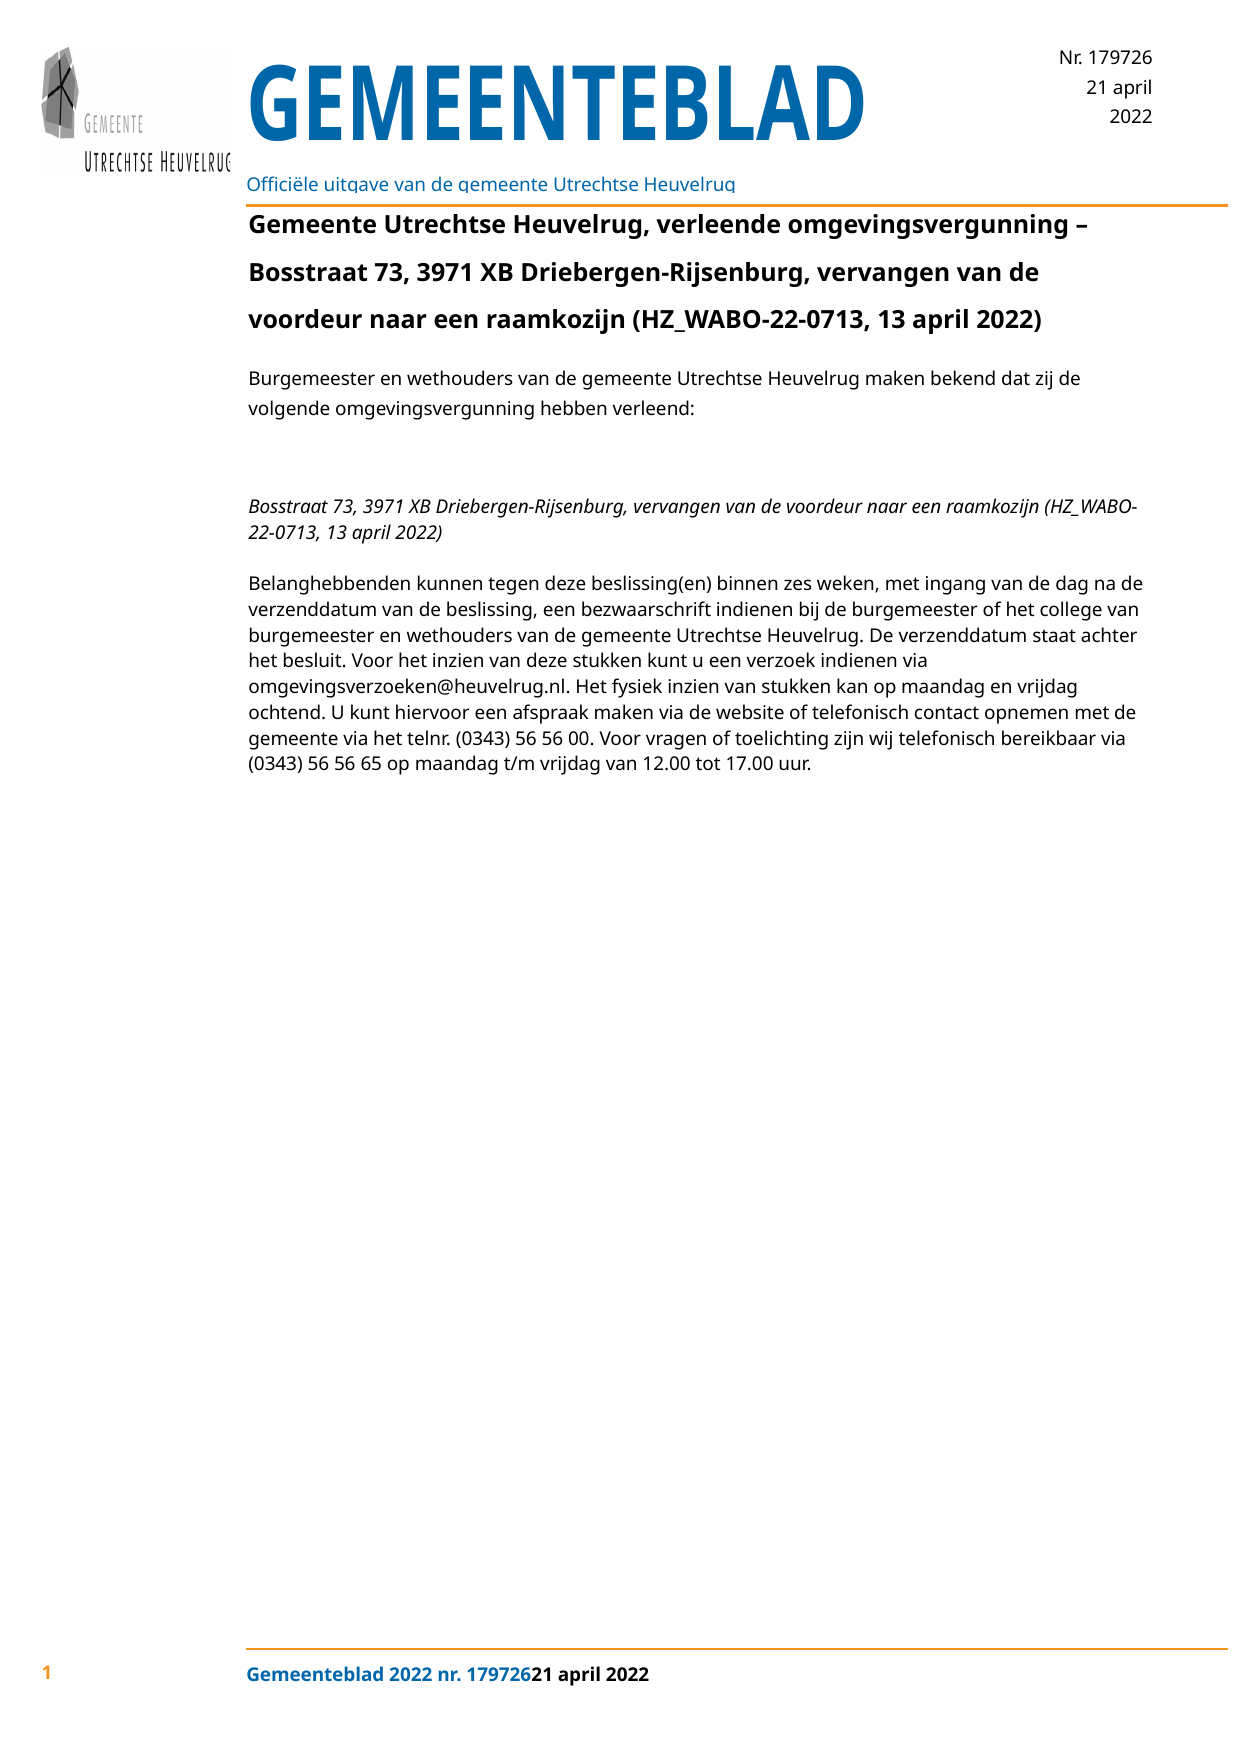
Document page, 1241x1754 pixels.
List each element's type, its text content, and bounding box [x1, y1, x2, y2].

text Gemeente Utrechtse Heuvelrug, verleende omgevingsvergunning – Bosstraat 73, 3971 XB Driebergen-Rijsenburg, vervangen van de voordeur naar een raamkozijn (HZ_WABO-22-0713, 13 april 2022) [248, 207, 1152, 336]
text Bosstraat 73, 3971 XB Driebergen-Rijsenburg, vervangen van de voordeur naar een raamkozijn (HZ_WABO-22-0713, 13 april 2022) [248, 493, 1152, 545]
text Belanghebbenden kunnen tegen deze beslissing(en) binnen zes weken, met ingang van de dag na de verzenddatum van de beslissing, een bezwaarschrift indienen bij de burgemeester of het college van burgemeester en wethouders van de gemeente Utrechtse Heuvelrug. De verzenddatum staat achter het besluit. Voor het inzien van deze stukken kunt u een verzoek indienen via omgevingsverzoeken@heuvelrug.nl. Het fysiek inzien van stukken kan op maandag en vrijdag ochtend. U kunt hiervoor een afspraak maken via de website of telefonisch contact opnemen met de gemeente via het telnr. (0343) 56 56 00. Voor vragen of toelichting zijn wij telefonisch bereikbaar via (0343) 56 56 65 op maandag t/m vrijdag van 12.00 tot 17.00 uur. [248, 571, 1152, 776]
picture [41, 47, 231, 172]
text Burgemeester en wethouders van de gemeente Utrechtse Heuvelrug maken bekend dat zij de volgende omgevingsvergunning hebben verleend: [248, 366, 1152, 421]
